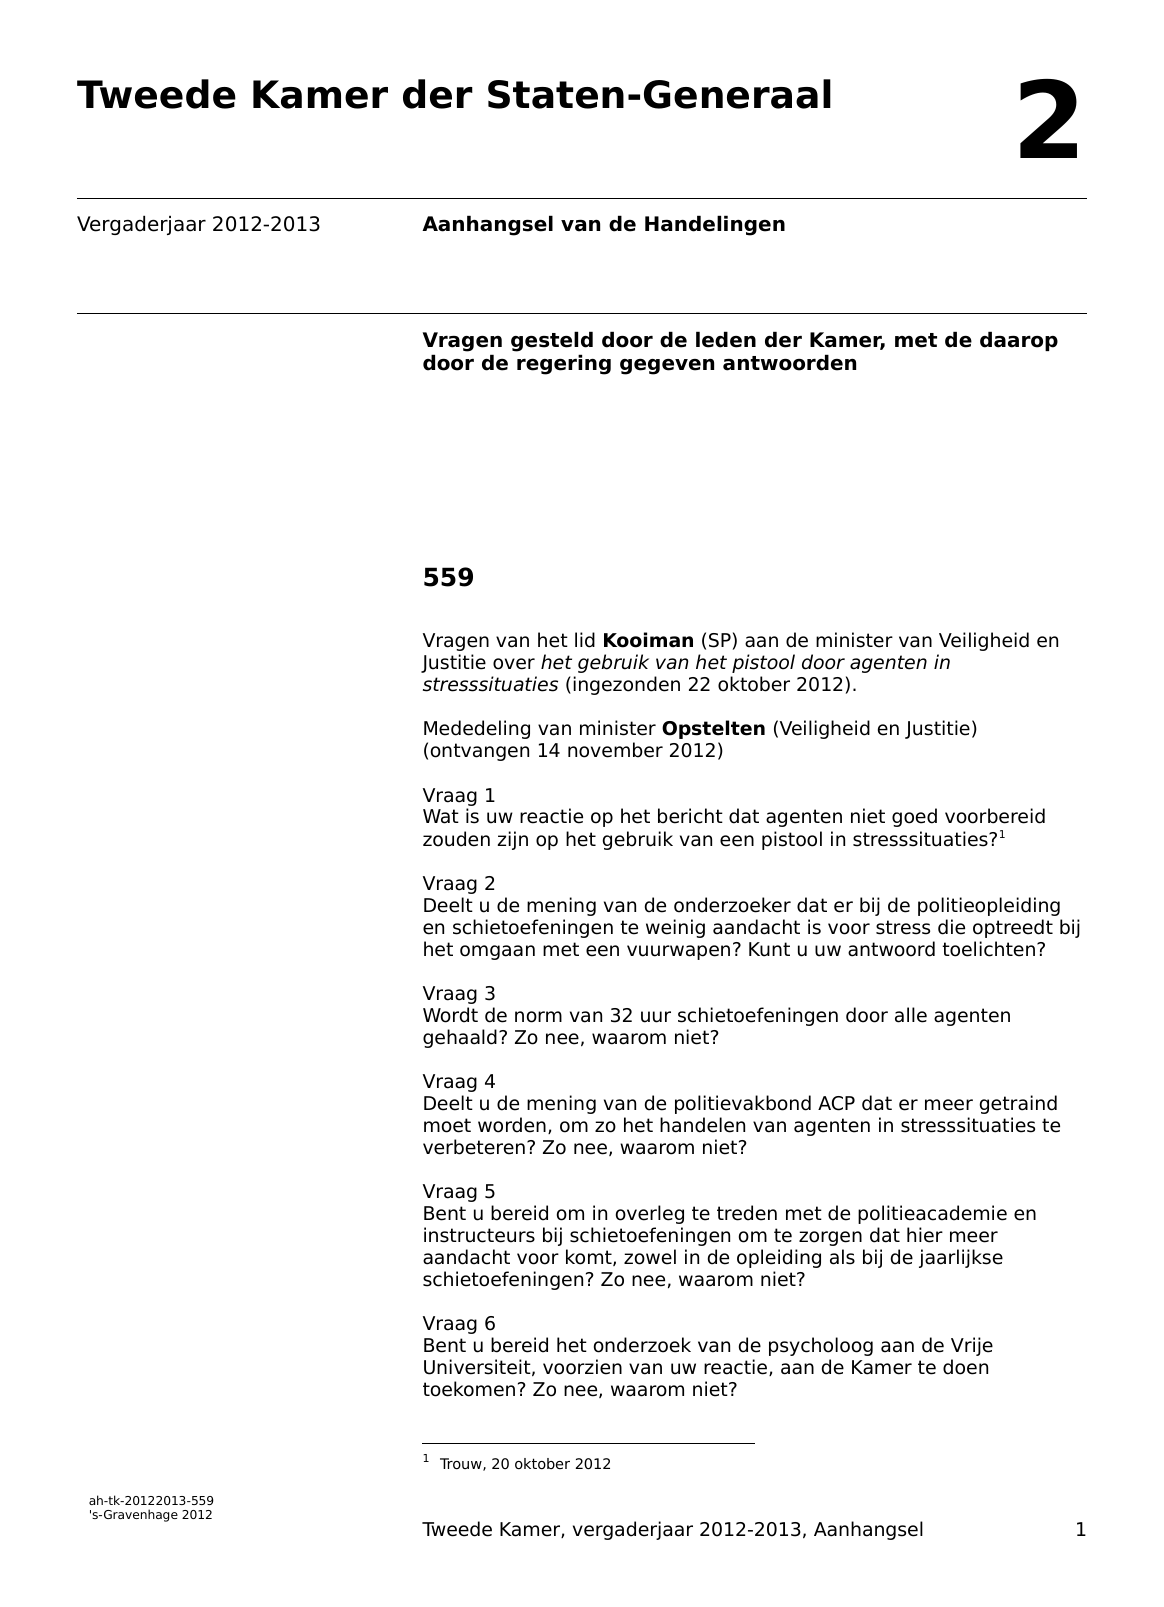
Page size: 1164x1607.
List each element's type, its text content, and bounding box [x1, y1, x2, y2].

table_header 2 [886, 59, 1087, 198]
text 's-Gravenhage 2012 [88, 1508, 323, 1522]
text Vraag 2 [422, 873, 1087, 894]
text 559 [422, 563, 1087, 592]
text Vragen van het lid Kooiman (SP) aan de minister van Veiligheid en Justitie over het gebruik van het pistool door agenten in stresssituaties (ingezonden 22 oktober 2012). [422, 630, 1087, 696]
text Trouw, 20 oktober 2012 [422, 1452, 1087, 1474]
text Bent u bereid om in overleg te treden met de politieacademie en instructeurs bij schietoefeningen om te zorgen dat hier meer aandacht voor komt, zowel in de opleiding als bij de jaarlijkse schietoefeningen? Zo nee, waarom niet? [422, 1203, 1087, 1291]
table_cell Vragen gesteld door de leden der Kamer, met de daarop door de regering gegeven antwoorden [422, 314, 1087, 375]
table_header Tweede Kamer der Staten-Generaal [77, 59, 886, 198]
text ah-tk-20122013-559 [88, 1494, 323, 1508]
table_cell Vergaderjaar 2012-2013 [77, 199, 422, 313]
text Wordt de norm van 32 uur schietoefeningen door alle agenten gehaald? Zo nee, waarom niet? [422, 1005, 1087, 1049]
text Deelt u de mening van de onderzoeker dat er bij de politieopleiding en schietoefeningen te weinig aandacht is voor stress die optreedt bij het omgaan met een vuurwapen? Kunt u uw antwoord toelichten? [422, 894, 1087, 961]
table_cell Aanhangsel van de Handelingen [422, 199, 1087, 313]
text Vraag 1 [422, 784, 1087, 806]
text Deelt u de mening van de politievakbond ACP dat er meer getraind moet worden, om zo het handelen van agenten in stresssituaties te verbeteren? Zo nee, waarom niet? [422, 1093, 1087, 1159]
text Vraag 3 [422, 983, 1087, 1005]
text Mededeling van minister Opstelten (Veiligheid en Justitie) (ontvangen 14 november 2012) [422, 718, 1087, 762]
table_cell [77, 314, 422, 375]
text Wat is uw reactie op het bericht dat agenten niet goed voorbereid zouden zijn op het gebruik van een pistool in stresssituaties? [422, 806, 1087, 850]
text Vraag 4 [422, 1071, 1087, 1093]
text Vraag 6 [422, 1313, 1087, 1335]
text Bent u bereid het onderzoek van de psycholoog aan de Vrije Universiteit, voorzien van uw reactie, aan de Kamer te doen toekomen? Zo nee, waarom niet? [422, 1335, 1087, 1401]
text Vraag 5 [422, 1181, 1087, 1203]
